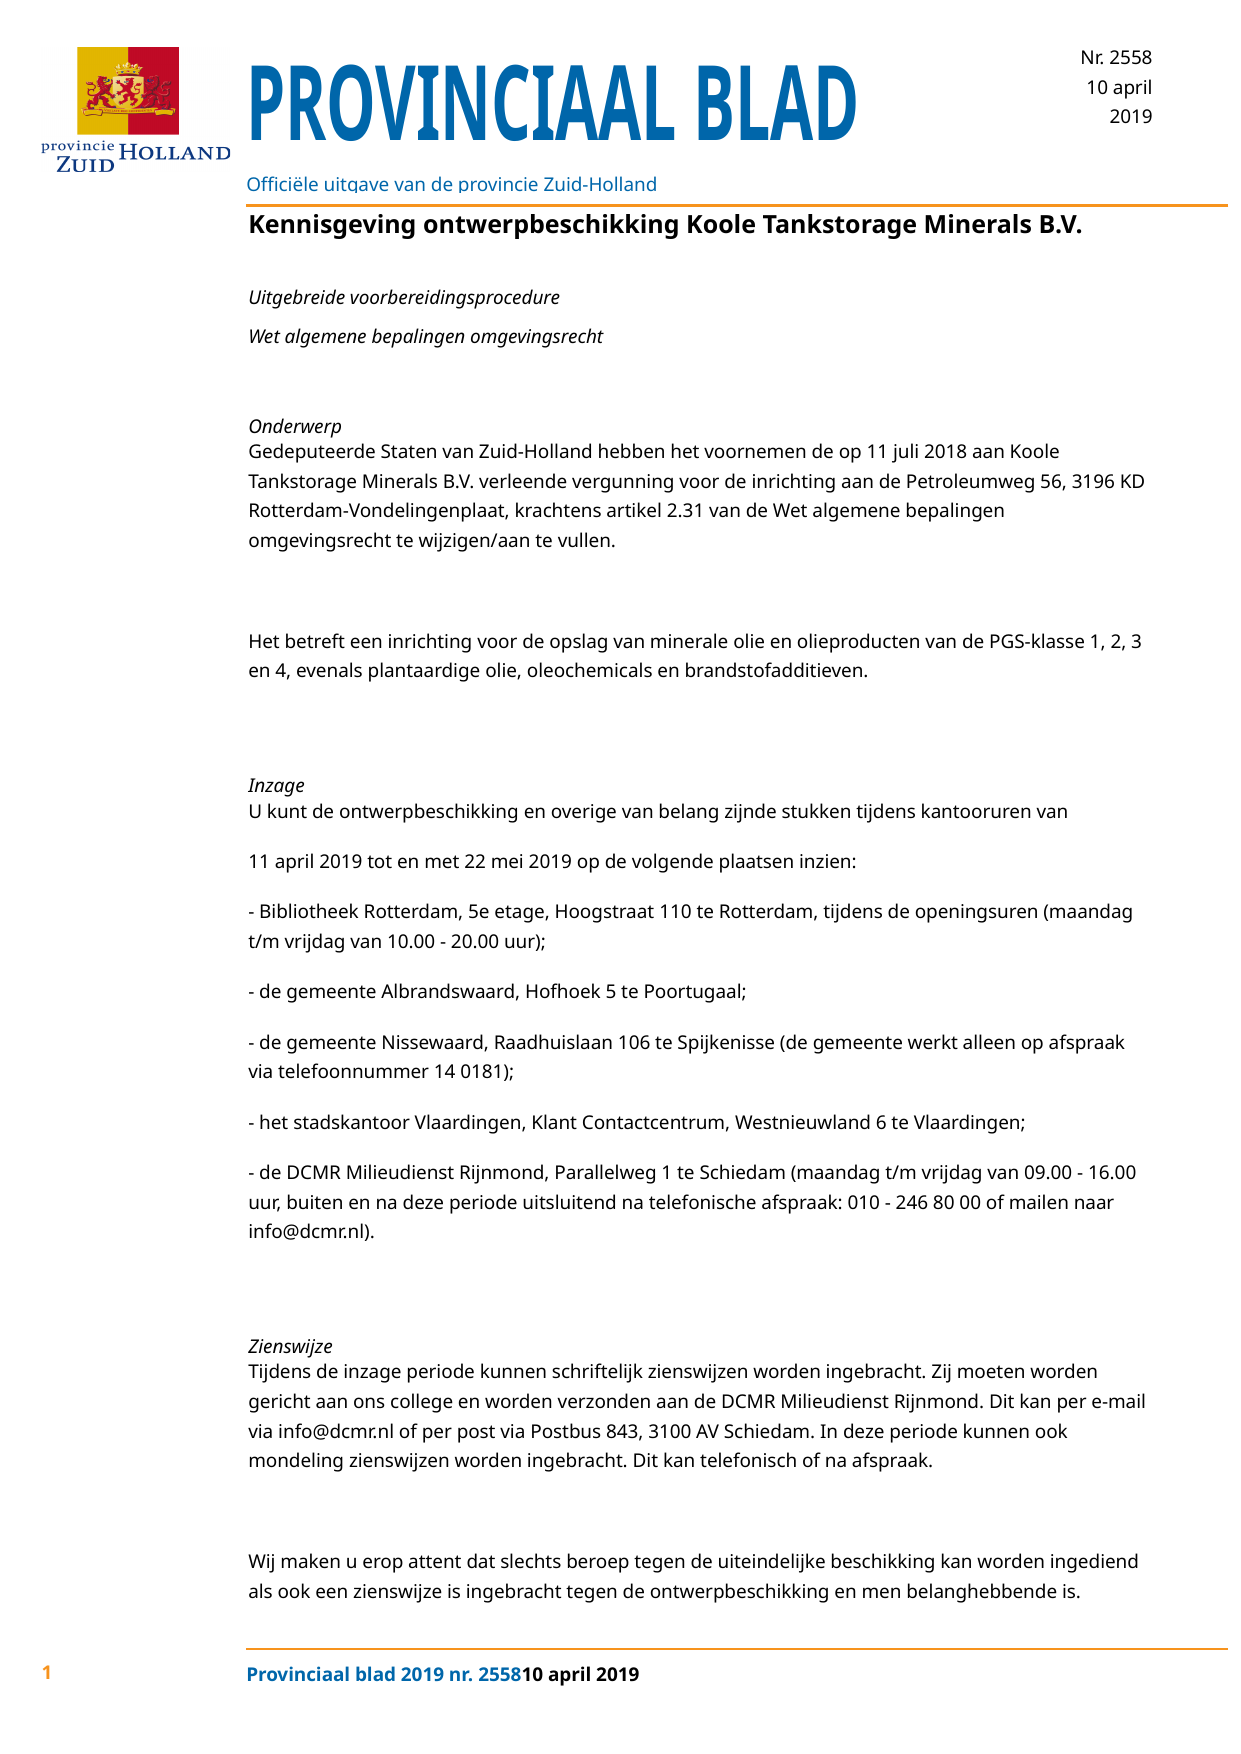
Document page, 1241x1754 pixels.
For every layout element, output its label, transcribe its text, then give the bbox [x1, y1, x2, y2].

text - de DCMR Milieudienst Rijnmond, Parallelweg 1 te Schiedam (maandag t/m vrijdag van 09.00 - 16.00 uur, buiten en na deze periode uitsluitend na telefonische afspraak: 010 - 246 80 00 of mailen naar info@dcmr.nl). [248, 1159, 1152, 1244]
text - de gemeente Albrandswaard, Hofhoek 5 te Poortugaal; [248, 979, 1152, 1004]
text Zienswijze [248, 1333, 1152, 1359]
text 11 april 2019 tot en met 22 mei 2019 op de volgende plaatsen inzien: [248, 848, 1152, 874]
text Wij maken u erop attent dat slechts beroep tegen de uiteindelijke beschikking kan worden ingediend als ook een zienswijze is ingebracht tegen de ontwerpbeschikking en men belanghebbende is. [248, 1548, 1152, 1604]
picture [41, 47, 231, 172]
text Kennisgeving ontwerpbeschikking Koole Tankstorage Minerals B.V. [248, 207, 1152, 241]
text Gedeputeerde Staten van Zuid-Holland hebben het voornemen de op 11 juli 2018 aan Koole Tankstorage Minerals B.V. verleende vergunning voor de inrichting aan de Petroleumweg 56, 3196 KD Rotterdam-Vondelingenplaat, krachtens artikel 2.31 van de Wet algemene bepalingen omgevingsrecht te wijzigen/aan te vullen. [248, 438, 1152, 553]
text Onderwerp [248, 413, 1152, 438]
text Tijdens de inzage periode kunnen schriftelijk zienswijzen worden ingebracht. Zij moeten worden gericht aan ons college en worden verzonden aan de DCMR Milieudienst Rijnmond. Dit kan per e-mail via info@dcmr.nl of per post via Postbus 843, 3100 AV Schiedam. In deze periode kunnen ook mondeling zienswijzen worden ingebracht. Dit kan telefonisch of na afspraak. [248, 1359, 1152, 1473]
text Wet algemene bepalingen omgevingsrecht [248, 323, 1152, 349]
text U kunt de ontwerpbeschikking en overige van belang zijnde stukken tijdens kantooruren van [248, 798, 1152, 823]
text Het betreft een inrichting voor de opslag van minerale olie en olieproducten van de PGS-klasse 1, 2, 3 en 4, evenals plantaardige olie, oleochemicals en brandstofadditieven. [248, 628, 1152, 683]
text - Bibliotheek Rotterdam, 5e etage, Hoogstraat 110 te Rotterdam, tijdens de openingsuren (maandag t/m vrijdag van 10.00 - 20.00 uur); [248, 899, 1152, 954]
text - het stadskantoor Vlaardingen, Klant Contactcentrum, Westnieuwland 6 te Vlaardingen; [248, 1109, 1152, 1135]
text - de gemeente Nissewaard, Raadhuislaan 106 te Spijkenisse (de gemeente werkt alleen op afspraak via telefoonnummer 14 0181); [248, 1029, 1152, 1084]
text Uitgebreide voorbereidingsprocedure [248, 284, 1152, 309]
text Inzage [248, 772, 1152, 798]
